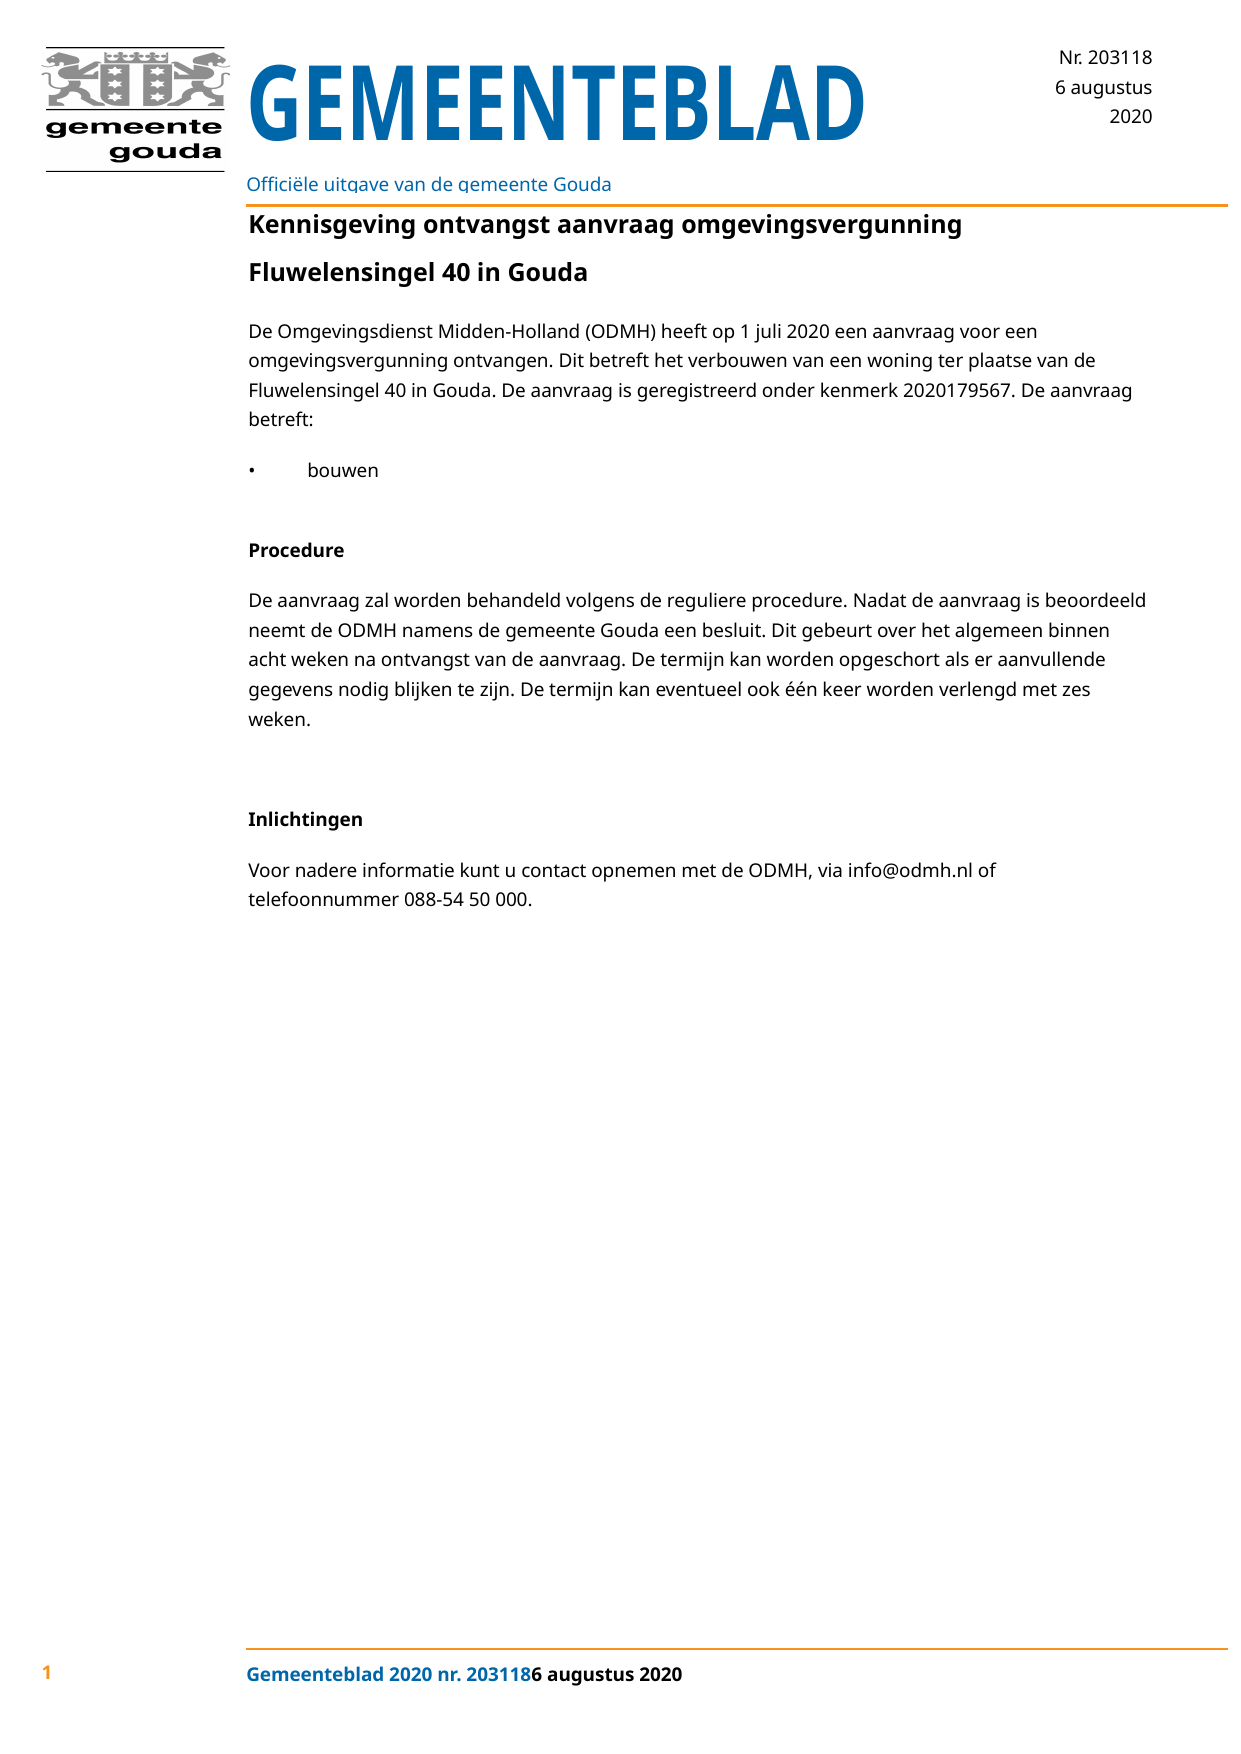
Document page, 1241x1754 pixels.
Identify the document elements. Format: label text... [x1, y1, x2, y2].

text Kennisgeving ontvangst aanvraag omgevingsvergunning Fluwelensingel 40 in Gouda [248, 207, 1152, 288]
text De Omgevingsdienst Midden-Holland (ODMH) heeft op 1 juli 2020 een aanvraag voor een omgevingsvergunning ontvangen. Dit betreft het verbouwen van een woning ter plaatse van de Fluwelensingel 40 in Gouda. De aanvraag is geregistreerd onder kenmerk 2020179567. De aanvraag betreft: [248, 318, 1152, 432]
picture [41, 47, 231, 172]
text De aanvraag zal worden behandeld volgens de reguliere procedure. Nadat de aanvraag is beoordeeld neemt de ODMH namens de gemeente Gouda een besluit. Dit gebeurt over het algemeen binnen acht weken na ontvangst van de aanvraag. De termijn kan worden opgeschort als er aanvullende gegevens nodig blijken te zijn. De termijn kan eventueel ook één keer worden verlengd met zes weken. [248, 587, 1152, 732]
list bouwen [248, 457, 1152, 483]
text Voor nadere informatie kunt u contact opnemen met de ODMH, via info@odmh.nl of telefoonnummer 088-54 50 000. [248, 857, 1152, 912]
text Procedure [248, 537, 1152, 563]
text Inlichtingen [248, 807, 1152, 832]
